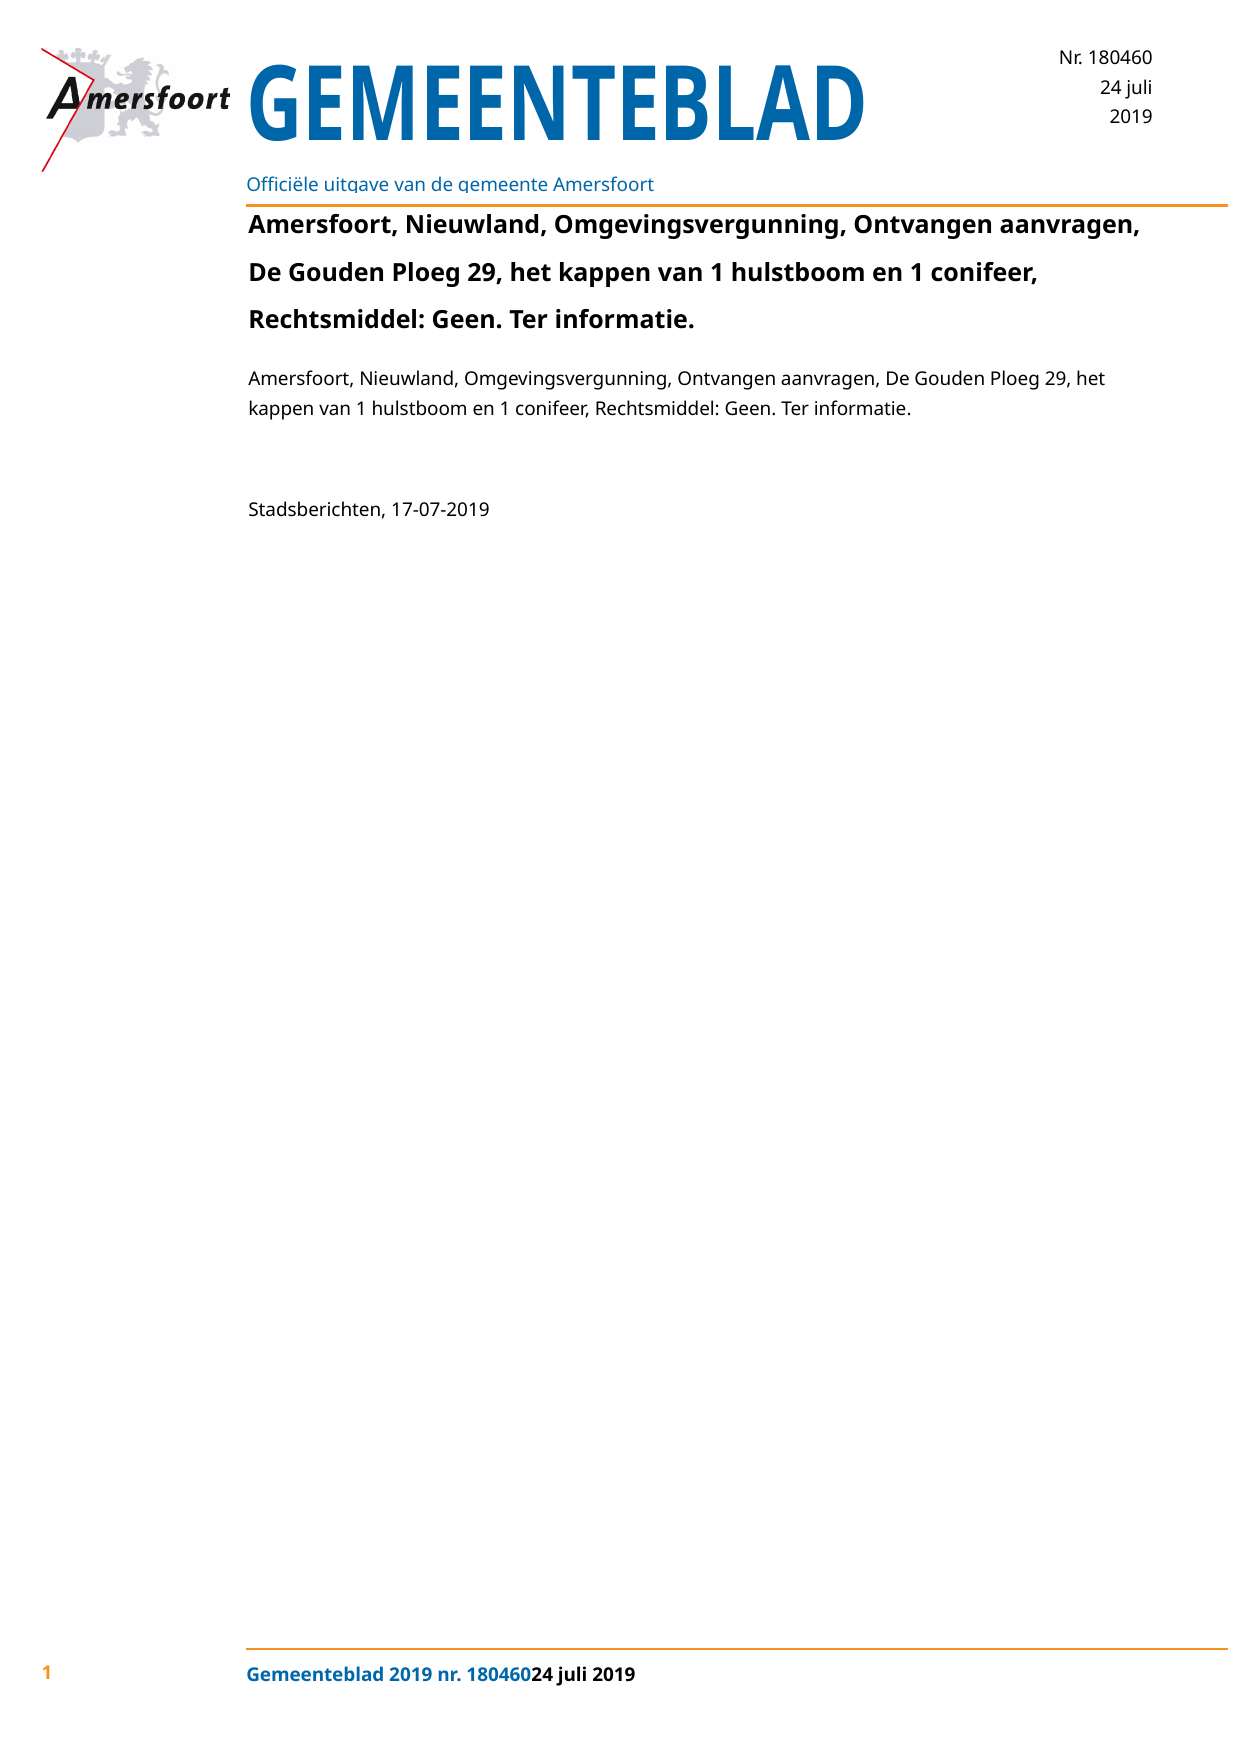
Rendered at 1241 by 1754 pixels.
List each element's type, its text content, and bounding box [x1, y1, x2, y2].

text Amersfoort, Nieuwland, Omgevingsvergunning, Ontvangen aanvragen, De Gouden Ploeg 29, het kappen van 1 hulstboom en 1 conifeer, Rechtsmiddel: Geen. Ter informatie. [248, 366, 1152, 421]
picture [41, 47, 231, 172]
text Stadsberichten, 17-07-2019 [248, 496, 1152, 522]
text Amersfoort, Nieuwland, Omgevingsvergunning, Ontvangen aanvragen, De Gouden Ploeg 29, het kappen van 1 hulstboom en 1 conifeer, Rechtsmiddel: Geen. Ter informatie. [248, 207, 1152, 336]
